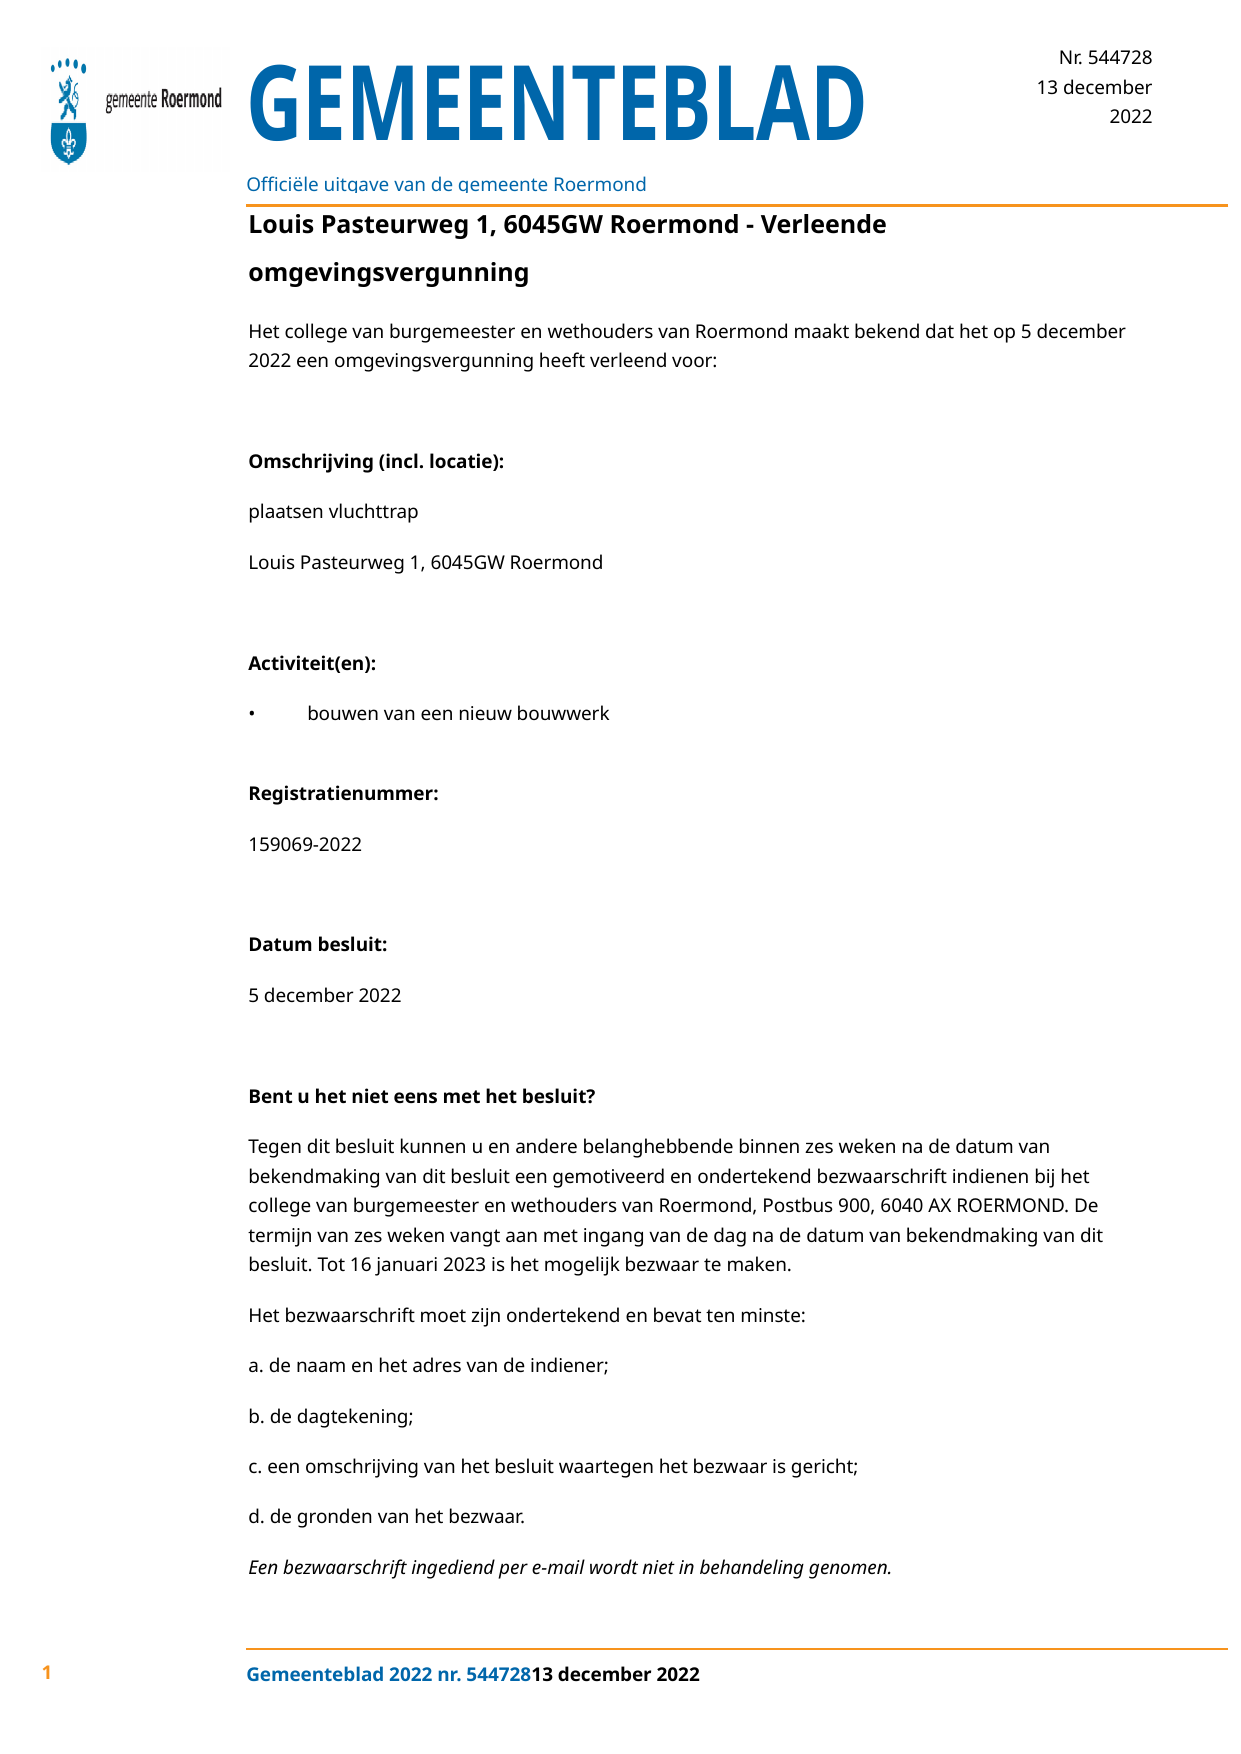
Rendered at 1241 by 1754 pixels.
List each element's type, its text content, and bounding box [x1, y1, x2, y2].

text Tegen dit besluit kunnen u en andere belanghebbende binnen zes weken na de datum van bekendmaking van dit besluit een gemotiveerd en ondertekend bezwaarschrift indienen bij het college van burgemeester en wethouders van Roermond, Postbus 900, 6040 AX ROERMOND. De termijn van zes weken vangt aan met ingang van de dag na de datum van bekendmaking van dit besluit. Tot 16 januari 2023 is het mogelijk bezwaar te maken. [248, 1133, 1152, 1277]
text Datum besluit: [248, 932, 1152, 957]
text Louis Pasteurweg 1, 6045GW Roermond [248, 549, 1152, 575]
text d. de gronden van het bezwaar. [248, 1504, 1152, 1529]
text Activiteit(en): [248, 650, 1152, 676]
text Bent u het niet eens met het besluit? [248, 1083, 1152, 1109]
text c. een omschrijving van het besluit waartegen het bezwaar is gericht; [248, 1453, 1152, 1479]
text Omschrijving (incl. locatie): [248, 448, 1152, 474]
text Louis Pasteurweg 1, 6045GW Roermond - Verleende omgevingsvergunning [248, 207, 1152, 288]
text Het bezwaarschrift moet zijn ondertekend en bevat ten minste: [248, 1302, 1152, 1328]
text b. de dagtekening; [248, 1403, 1152, 1429]
text 5 december 2022 [248, 982, 1152, 1008]
list bouwen van een nieuw bouwwerk [248, 700, 1152, 726]
picture [41, 47, 231, 172]
text plaatsen vluchttrap [248, 499, 1152, 524]
text 159069-2022 [248, 831, 1152, 857]
text Een bezwaarschrift ingediend per e-mail wordt niet in behandeling genomen. [248, 1554, 1152, 1580]
text a. de naam en het adres van de indiener; [248, 1352, 1152, 1378]
text Het college van burgemeester en wethouders van Roermond maakt bekend dat het op 5 december 2022 een omgevingsvergunning heeft verleend voor: [248, 318, 1152, 373]
text Registratienummer: [248, 780, 1152, 806]
